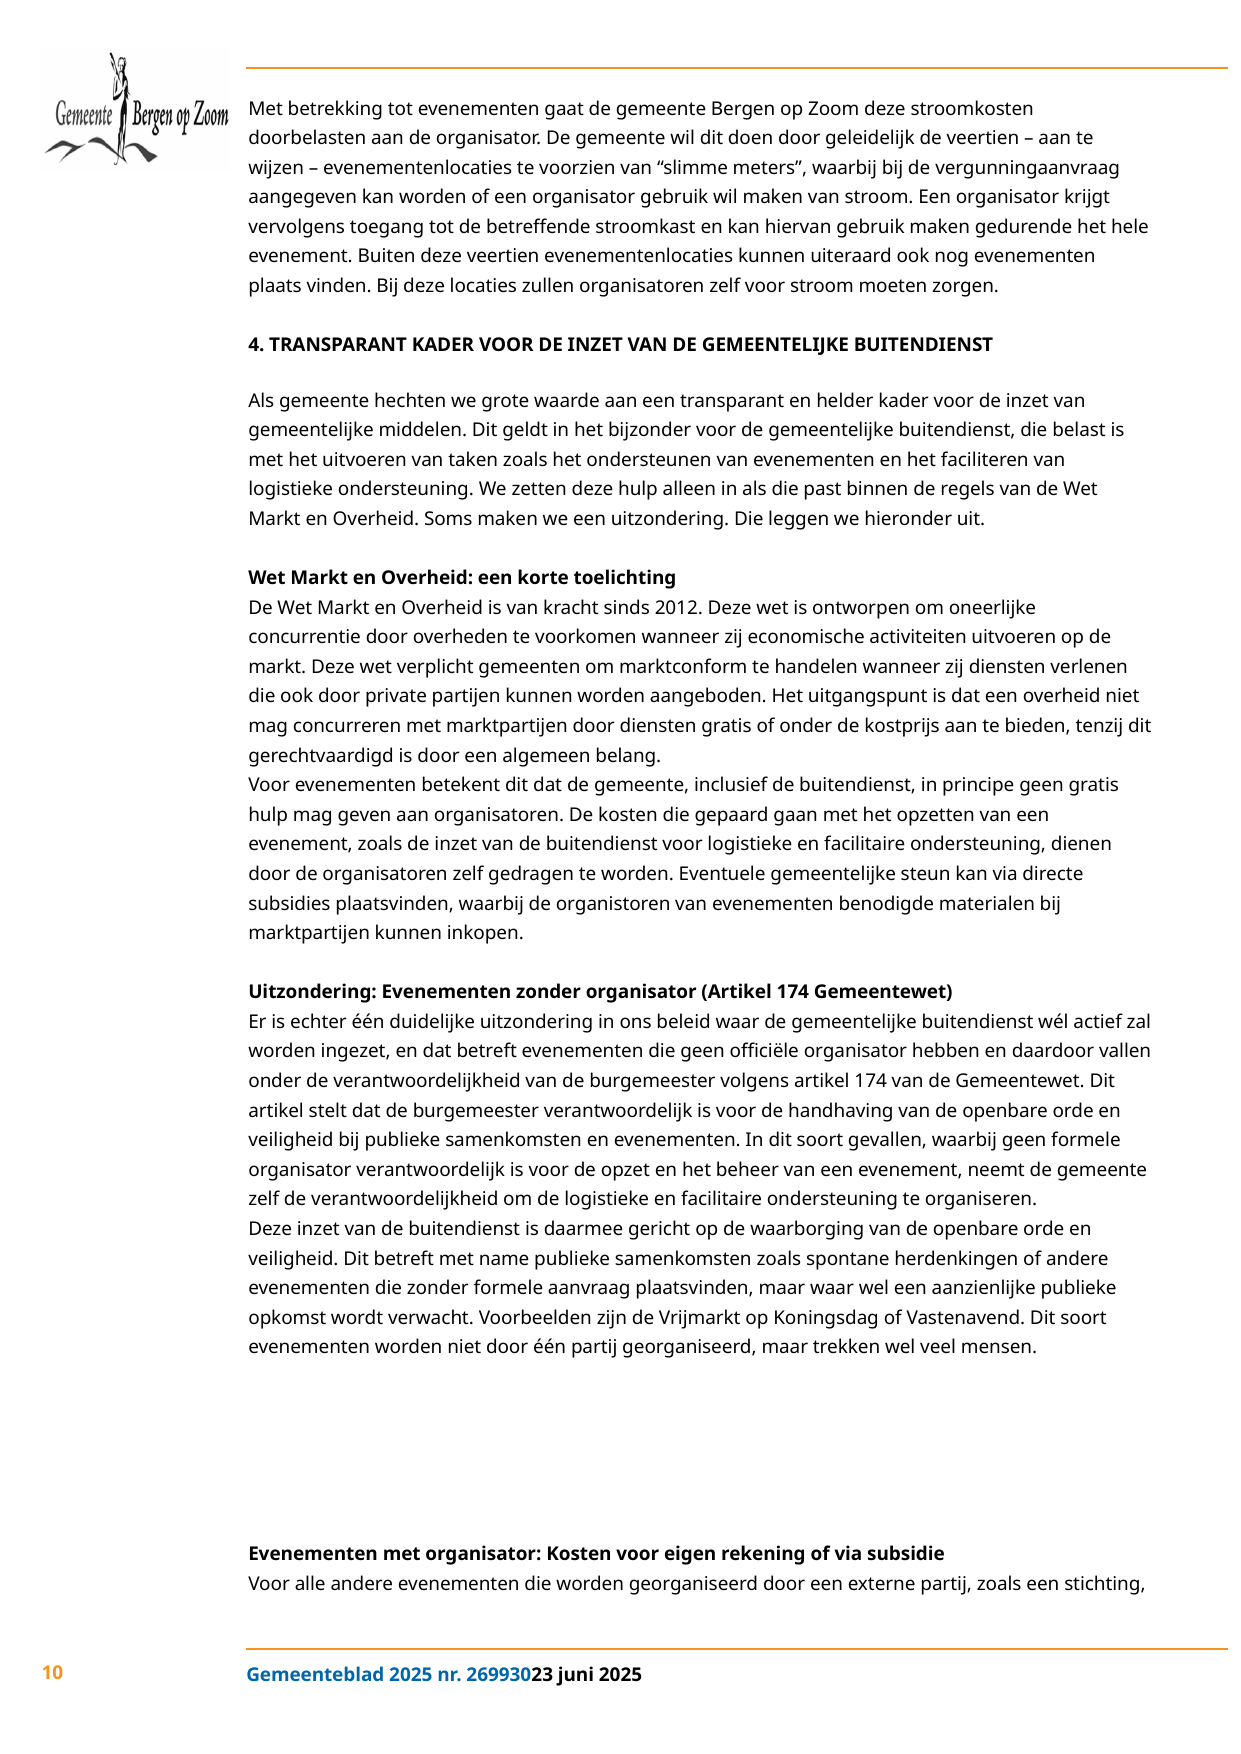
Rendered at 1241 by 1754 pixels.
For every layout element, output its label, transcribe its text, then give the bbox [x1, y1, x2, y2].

text Als gemeente hechten we grote waarde aan een transparant en helder kader voor de inzet van gemeentelijke middelen. Dit geldt in het bijzonder voor de gemeentelijke buitendienst, die belast is met het uitvoeren van taken zoals het ondersteunen van evenementen en het faciliteren van logistieke ondersteuning. We zetten deze hulp alleen in als die past binnen de regels van de Wet Markt en Overheid. Soms maken we een uitzondering. Die leggen we hieronder uit. [248, 387, 1152, 531]
text Evenementen met organisator: Kosten voor eigen rekening of via subsidie [248, 1541, 1152, 1566]
text Deze inzet van de buitendienst is daarmee gericht op de waarborging van de openbare orde en veiligheid. Dit betreft met name publieke samenkomsten zoals spontane herdenkingen of andere evenementen die zonder formele aanvraag plaatsvinden, maar waar wel een aanzienlijke publieke opkomst wordt verwacht. Voorbeelden zijn de Vrijmarkt op Koningsdag of Vastenavend. Dit soort evenementen worden niet door één partij georganiseerd, maar trekken wel veel mensen. [248, 1215, 1152, 1359]
text Wet Markt en Overheid: een korte toelichting [248, 564, 1152, 590]
text De Wet Markt en Overheid is van kracht sinds 2012. Deze wet is ontworpen om oneerlijke concurrentie door overheden te voorkomen wanneer zij economische activiteiten uitvoeren op de markt. Deze wet verplicht gemeenten om marktconform te handelen wanneer zij diensten verlenen die ook door private partijen kunnen worden aangeboden. Het uitgangspunt is dat een overheid niet mag concurreren met marktpartijen door diensten gratis of onder de kostprijs aan te bieden, tenzij dit gerechtvaardigd is door een algemeen belang. [248, 594, 1152, 767]
text Er is echter één duidelijke uitzondering in ons beleid waar de gemeentelijke buitendienst wél actief zal worden ingezet, en dat betreft evenementen die geen officiële organisator hebben en daardoor vallen onder de verantwoordelijkheid van de burgemeester volgens artikel 174 van de Gemeentewet. Dit artikel stelt dat de burgemeester verantwoordelijk is voor de handhaving van de openbare orde en veiligheid bij publieke samenkomsten en evenementen. In dit soort gevallen, waarbij geen formele organisator verantwoordelijk is voor de opzet en het beheer van een evenement, neemt de gemeente zelf de verantwoordelijkheid om de logistieke en facilitaire ondersteuning te organiseren. [248, 1008, 1152, 1211]
text 4. TRANSPARANT KADER VOOR DE INZET VAN DE GEMEENTELIJKE BUITENDIENST [248, 331, 1152, 357]
text Voor evenementen betekent dit dat de gemeente, inclusief de buitendienst, in principe geen gratis hulp mag geven aan organisatoren. De kosten die gepaard gaan met het opzetten van een evenement, zoals de inzet van de buitendienst voor logistieke en facilitaire ondersteuning, dienen door de organisatoren zelf gedragen te worden. Eventuele gemeentelijke steun kan via directe subsidies plaatsvinden, waarbij de organistoren van evenementen benodigde materialen bij marktpartijen kunnen inkopen. [248, 771, 1152, 945]
picture [41, 47, 231, 172]
text Met betrekking tot evenementen gaat de gemeente Bergen op Zoom deze stroomkosten doorbelasten aan de organisator. De gemeente wil dit doen door geleidelijk de veertien – aan te wijzen – evenementenlocaties te voorzien van “slimme meters”, waarbij bij de vergunningaanvraag aangegeven kan worden of een organisator gebruik wil maken van stroom. Een organisator krijgt vervolgens toegang tot de betreffende stroomkast en kan hiervan gebruik maken gedurende het hele evenement. Buiten deze veertien evenementenlocaties kunnen uiteraard ook nog evenementen plaats vinden. Bij deze locaties zullen organisatoren zelf voor stroom moeten zorgen. [248, 95, 1152, 298]
text Uitzondering: Evenementen zonder organisator (Artikel 174 Gemeentewet) [248, 978, 1152, 1004]
text Voor alle andere evenementen die worden georganiseerd door een externe partij, zoals een stichting, [248, 1570, 1152, 1596]
